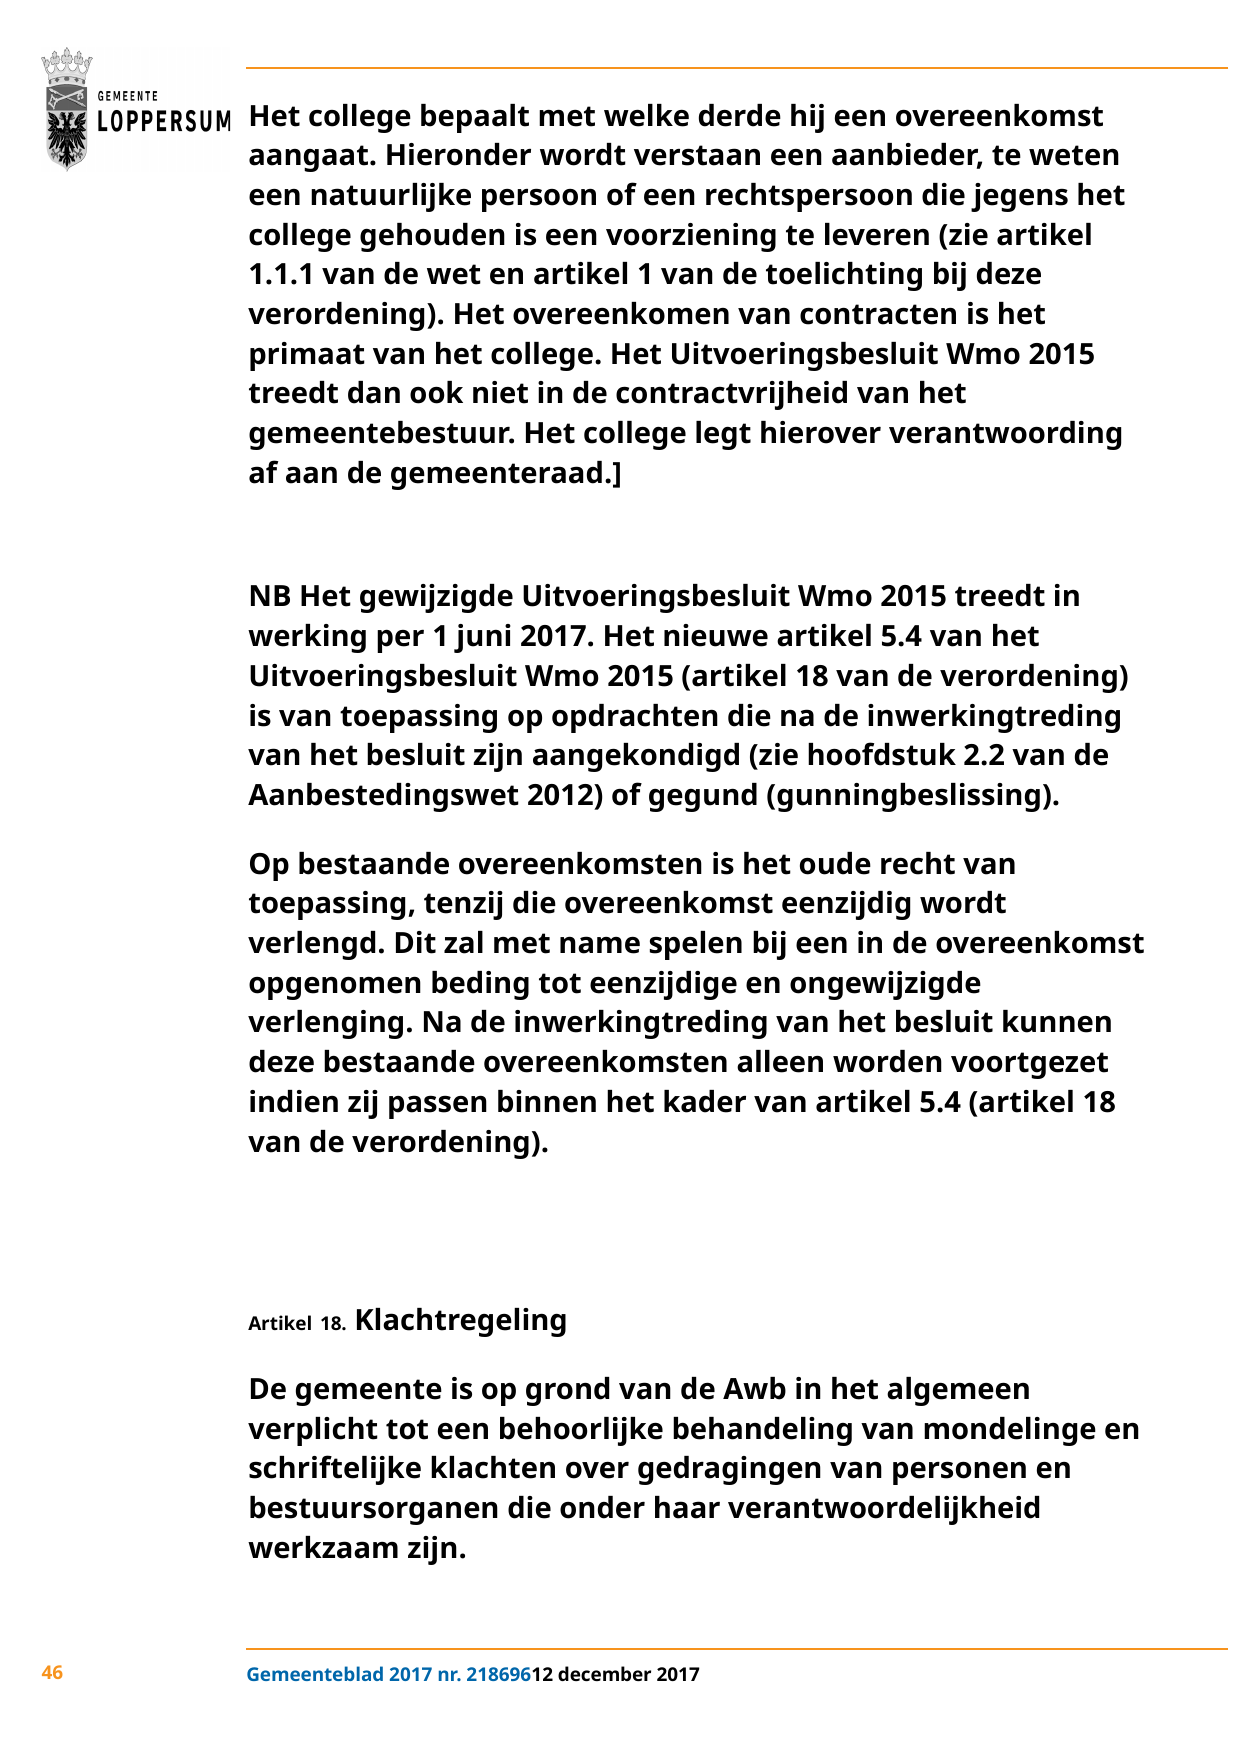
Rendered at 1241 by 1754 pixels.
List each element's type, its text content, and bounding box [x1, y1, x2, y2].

text Het college bepaalt met welke derde hij een overeenkomst aangaat. Hieronder wordt verstaan een aanbieder, te weten een natuurlijke persoon of een rechtspersoon die jegens het college gehouden is een voorziening te leveren (zie artikel 1.1.1 van de wet en artikel 1 van de toelichting bij deze verordening). Het overeenkomen van contracten is het primaat van het college. Het Uitvoeringsbesluit Wmo 2015 treedt dan ook niet in de contractvrijheid van het gemeentebestuur. Het college legt hierover verantwoording af aan de gemeenteraad.] [248, 95, 1152, 492]
text Artikel 18. Klachtregeling [248, 1299, 1152, 1339]
text Op bestaande overeenkomsten is het oude recht van toepassing, tenzij die overeenkomst eenzijdig wordt verlengd. Dit zal met name spelen bij een in de overeenkomst opgenomen beding tot eenzijdige en ongewijzigde verlenging. Na de inwerkingtreding van het besluit kunnen deze bestaande overeenkomsten alleen worden voortgezet indien zij passen binnen het kader van artikel 5.4 (artikel 18 van de verordening). [248, 843, 1152, 1161]
text NB Het gewijzigde Uitvoeringsbesluit Wmo 2015 treedt in werking per 1 juni 2017. Het nieuwe artikel 5.4 van het Uitvoeringsbesluit Wmo 2015 (artikel 18 van de verordening) is van toepassing op opdrachten die na de inwerkingtreding van het besluit zijn aangekondigd (zie hoofdstuk 2.2 van de Aanbestedingswet 2012) of gegund (gunningbeslissing). [248, 576, 1152, 814]
text De gemeente is op grond van de Awb in het algemeen verplicht tot een behoorlijke behandeling van mondelinge en schriftelijke klachten over gedragingen van personen en bestuursorganen die onder haar verantwoordelijkheid werkzaam zijn. [248, 1368, 1152, 1567]
picture [41, 47, 231, 172]
